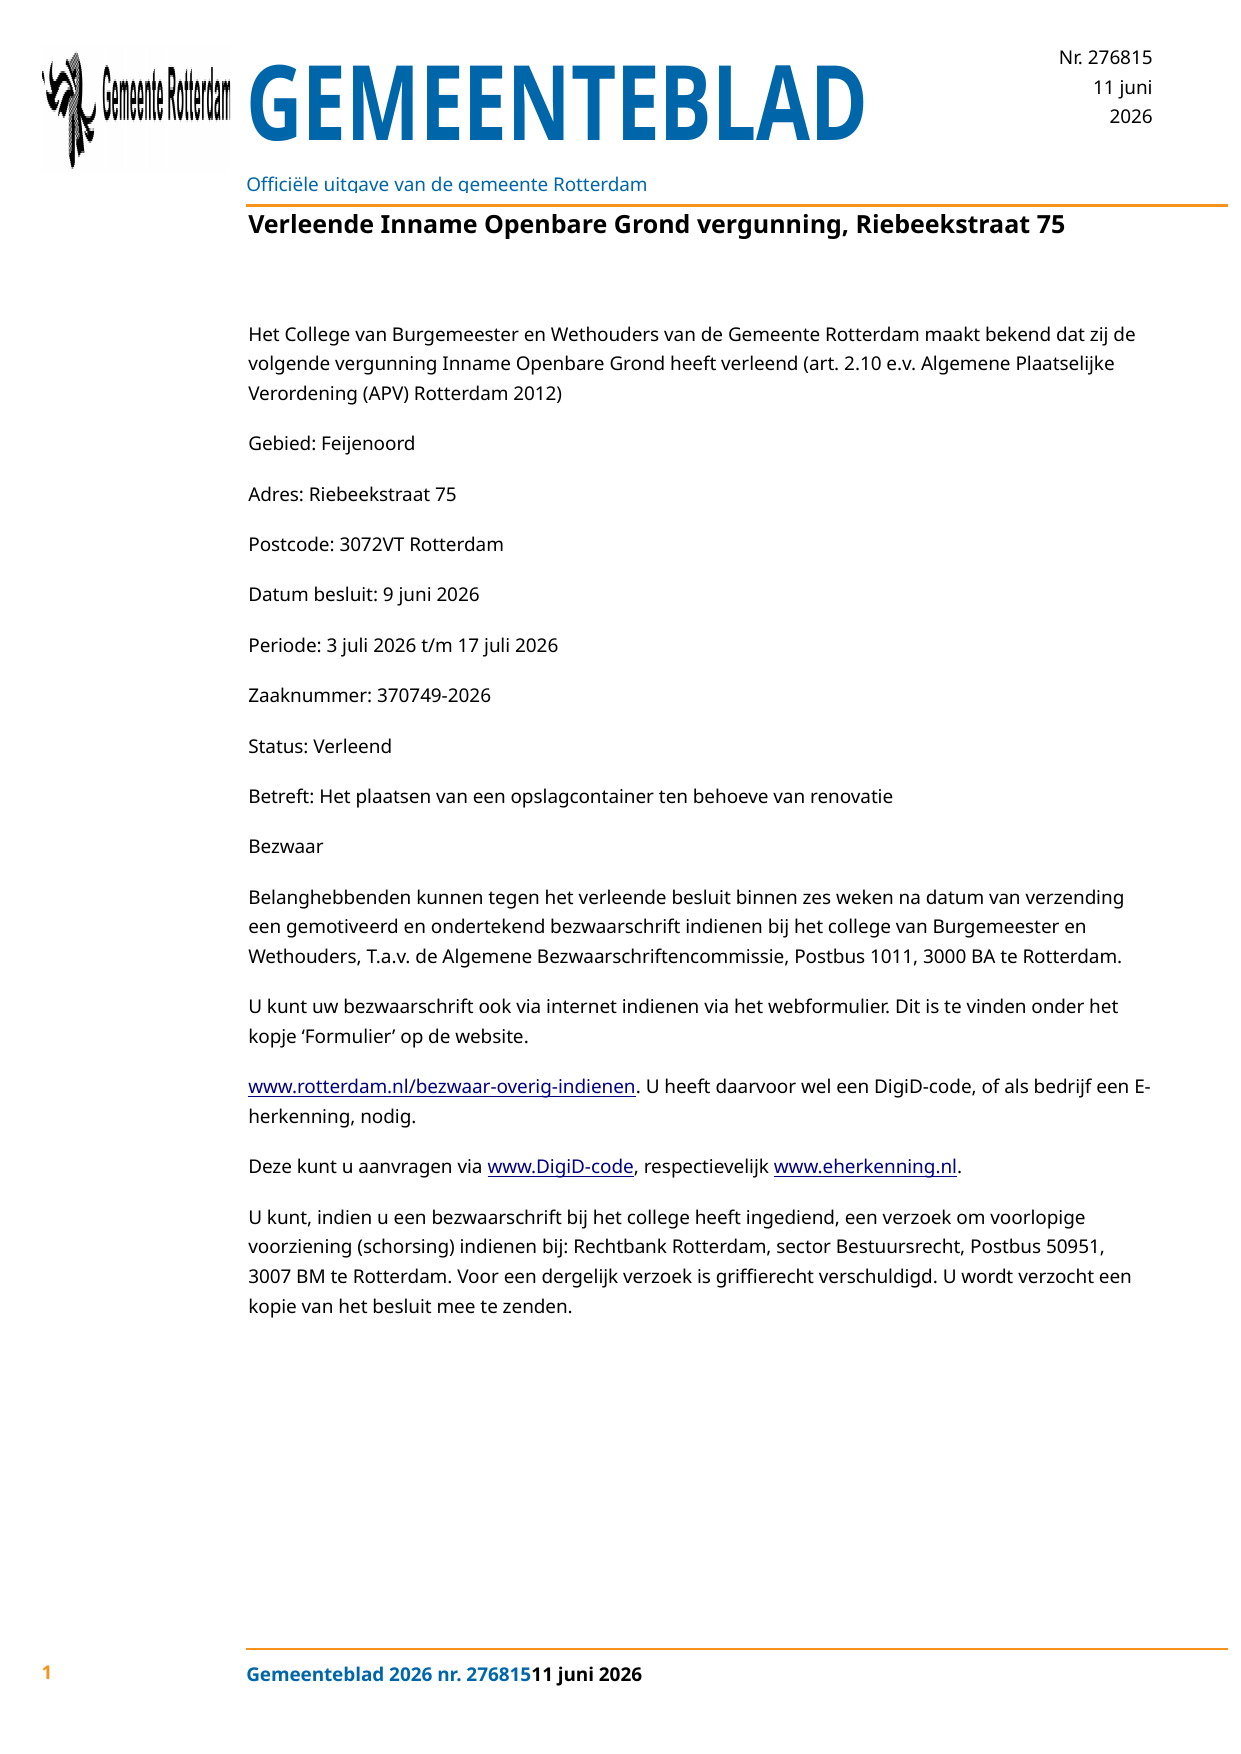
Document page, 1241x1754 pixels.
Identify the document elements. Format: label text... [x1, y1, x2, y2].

text Periode: 3 juli 2026 t/m 17 juli 2026 [248, 632, 1152, 658]
text Zaaknummer: 370749-2026 [248, 682, 1152, 708]
text Postcode: 3072VT Rotterdam [248, 531, 1152, 557]
text U kunt, indien u een bezwaarschrift bij het college heeft ingediend, een verzoek om voorlopige voorziening (schorsing) indienen bij: Rechtbank Rotterdam, sector Bestuursrecht, Postbus 50951, 3007 BM te Rotterdam. Voor een dergelijk verzoek is griffierecht verschuldigd. U wordt verzocht een kopie van het besluit mee te zenden. [248, 1204, 1152, 1318]
text Deze kunt u aanvragen via www.DigiD-code, respectievelijk www.eherkenning.nl. [248, 1154, 1152, 1179]
text Adres: Riebeekstraat 75 [248, 481, 1152, 506]
text Gebied: Feijenoord [248, 430, 1152, 456]
text Bezwaar [248, 834, 1152, 859]
text Datum besluit: 9 juni 2026 [248, 582, 1152, 607]
text Het College van Burgemeester en Wethouders van de Gemeente Rotterdam maakt bekend dat zij de volgende vergunning Inname Openbare Grond heeft verleend (art. 2.10 e.v. Algemene Plaatselijke Verordening (APV) Rotterdam 2012) [248, 321, 1152, 406]
text Betreft: Het plaatsen van een opslagcontainer ten behoeve van renovatie [248, 783, 1152, 809]
text Belanghebbenden kunnen tegen het verleende besluit binnen zes weken na datum van verzending een gemotiveerd en ondertekend bezwaarschrift indienen bij het college van Burgemeester en Wethouders, T.a.v. de Algemene Bezwaarschriftencommissie, Postbus 1011, 3000 BA te Rotterdam. [248, 884, 1152, 969]
picture [41, 47, 231, 172]
text Verleende Inname Openbare Grond vergunning, Riebeekstraat 75 [248, 207, 1152, 241]
text Status: Verleend [248, 733, 1152, 758]
text www.rotterdam.nl/bezwaar-overig-indienen. U heeft daarvoor wel een DigiD-code, of als bedrijf een E-herkenning, nodig. [248, 1074, 1152, 1129]
text U kunt uw bezwaarschrift ook via internet indienen via het webformulier. Dit is te vinden onder het kopje ‘Formulier’ op de website. [248, 994, 1152, 1049]
